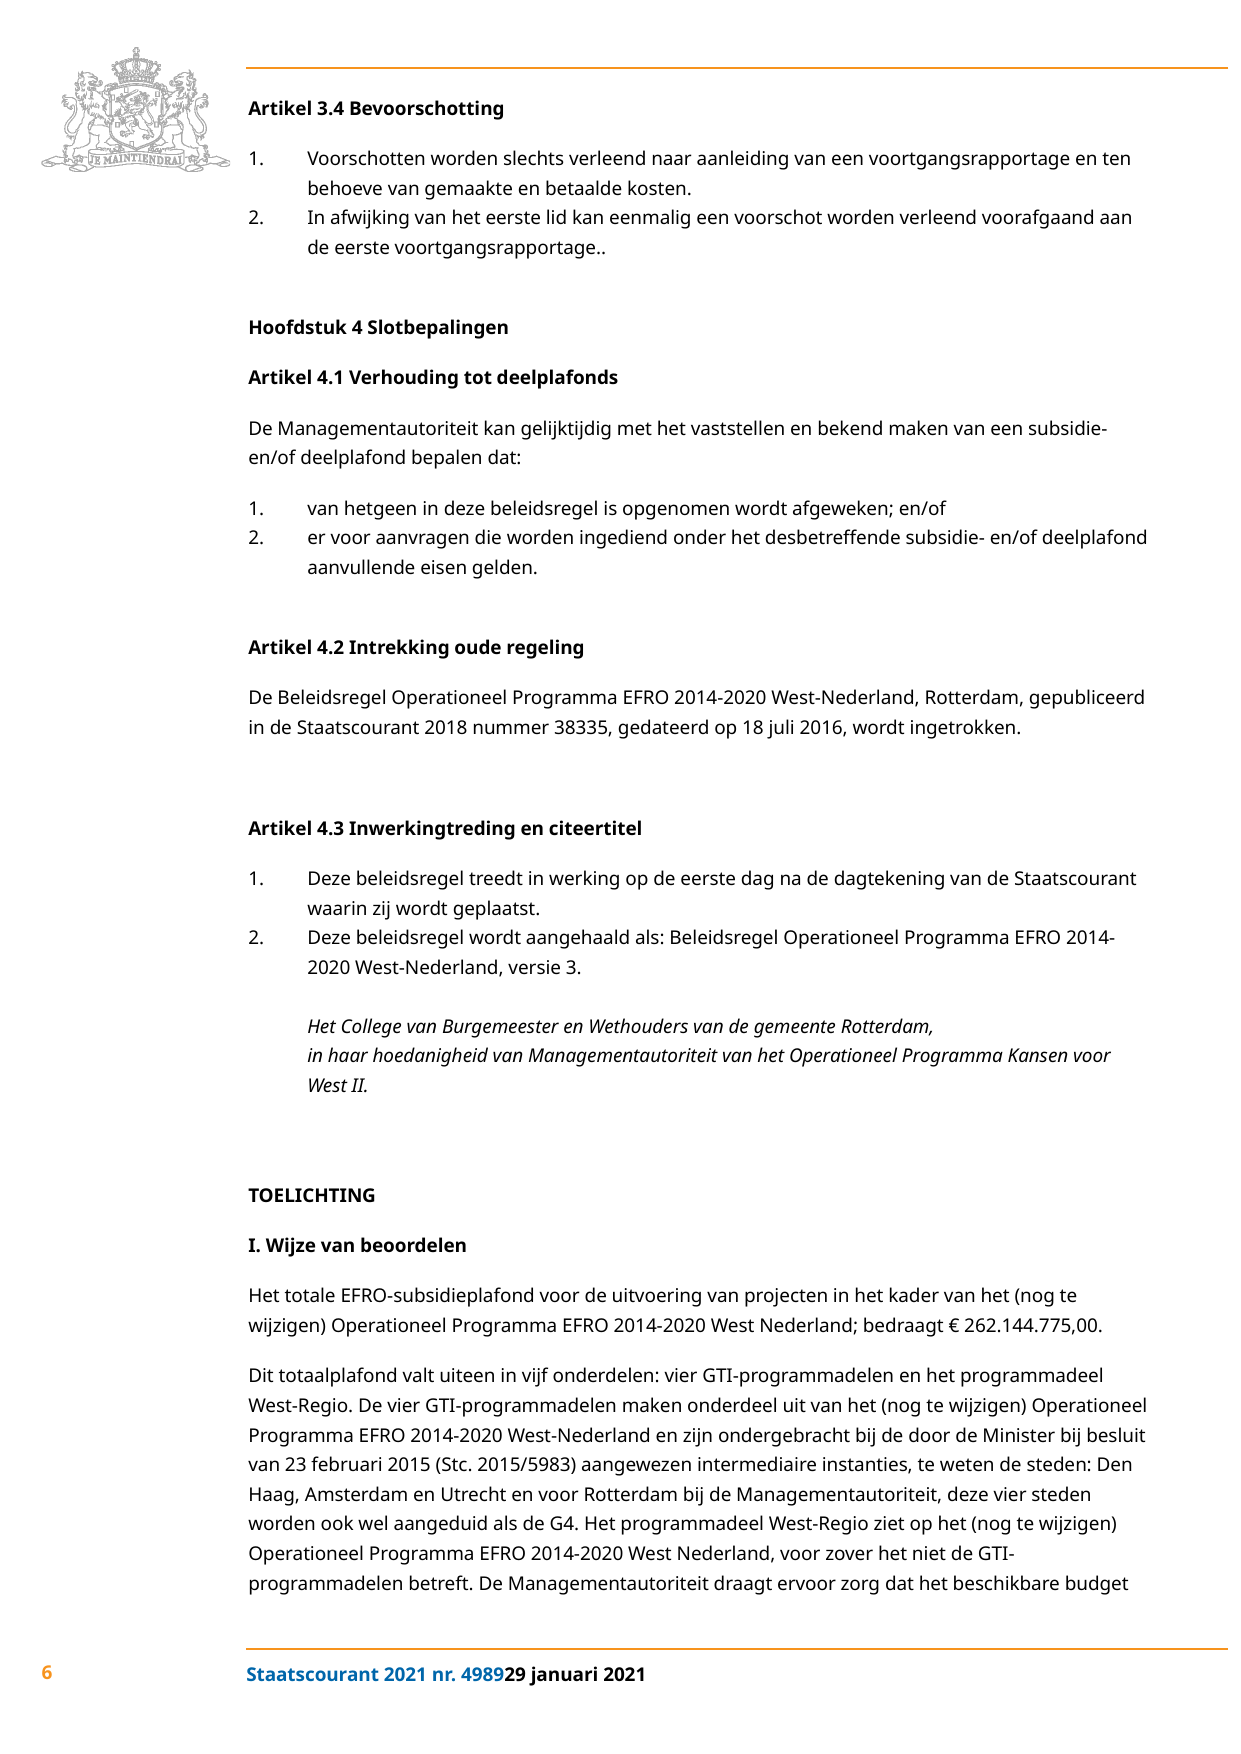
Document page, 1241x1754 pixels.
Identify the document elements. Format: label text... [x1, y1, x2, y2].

text TOELICHTING [248, 1182, 1152, 1208]
list In afwijking van het eerste lid kan eenmalig een voorschot worden verleend voorafgaand aan de eerste voortgangsrapportage.. [248, 204, 1152, 260]
list Het College van Burgemeester en Wethouders van de gemeente Rotterdam, [248, 1013, 1152, 1039]
text Het totale EFRO-subsidieplafond voor de uitvoering van projecten in het kader van het (nog te wijzigen) Operationeel Programma EFRO 2014-2020 West Nederland; bedraagt € 262.144.775,00. [248, 1283, 1152, 1338]
list in haar hoedanigheid van Managementautoriteit van het Operationeel Programma Kansen voor West II. [248, 1043, 1152, 1098]
text I. Wijze van beoordelen [248, 1232, 1152, 1258]
list Deze beleidsregel wordt aangehaald als: Beleidsregel Operationeel Programma EFRO 2014-2020 West-Nederland, versie 3. [248, 924, 1152, 980]
list er voor aanvragen die worden ingediend onder het desbetreffende subsidie- en/of deelplafond aanvullende eisen gelden. [248, 524, 1152, 580]
list Deze beleidsregel treedt in werking op de eerste dag na de dagtekening van de Staatscourant waarin zij wordt geplaatst. [248, 865, 1152, 921]
text Artikel 3.4 Bevoorschotting [248, 95, 1152, 121]
text Artikel 4.2 Intrekking oude regeling [248, 634, 1152, 660]
text De Beleidsregel Operationeel Programma EFRO 2014-2020 West-Nederland, Rotterdam, gepubliceerd in de Staatscourant 2018 nummer 38335, gedateerd op 18 juli 2016, wordt ingetrokken. [248, 684, 1152, 740]
text Artikel 4.1 Verhouding tot deelplafonds [248, 364, 1152, 390]
list Voorschotten worden slechts verleend naar aanleiding van een voortgangsrapportage en ten behoeve van gemaakte en betaalde kosten. [248, 145, 1152, 201]
text Dit totaalplafond valt uiteen in vijf onderdelen: vier GTI-programmadelen en het programmadeel West-Regio. De vier GTI-programmadelen maken onderdeel uit van het (nog te wijzigen) Operationeel Programma EFRO 2014-2020 West-Nederland en zijn ondergebracht bij de door de Minister bij besluit van 23 februari 2015 (Stc. 2015/5983) aangewezen intermediaire instanties, te weten de steden: Den Haag, Amsterdam en Utrecht en voor Rotterdam bij de Managementautoriteit, deze vier steden worden ook wel aangeduid als de G4. Het programmadeel West-Regio ziet op het (nog te wijzigen) Operationeel Programma EFRO 2014-2020 West Nederland, voor zover het niet de GTI-programmadelen betreft. De Managementautoriteit draagt ervoor zorg dat het beschikbare budget [248, 1363, 1152, 1596]
text Artikel 4.3 Inwerkingtreding en citeertitel [248, 815, 1152, 841]
picture [41, 47, 231, 172]
text De Managementautoriteit kan gelijktijdig met het vaststellen en bekend maken van een subsidie- en/of deelplafond bepalen dat: [248, 415, 1152, 470]
list van hetgeen in deze beleidsregel is opgenomen wordt afgeweken; en/of [248, 495, 1152, 521]
text Hoofdstuk 4 Slotbepalingen [248, 314, 1152, 340]
